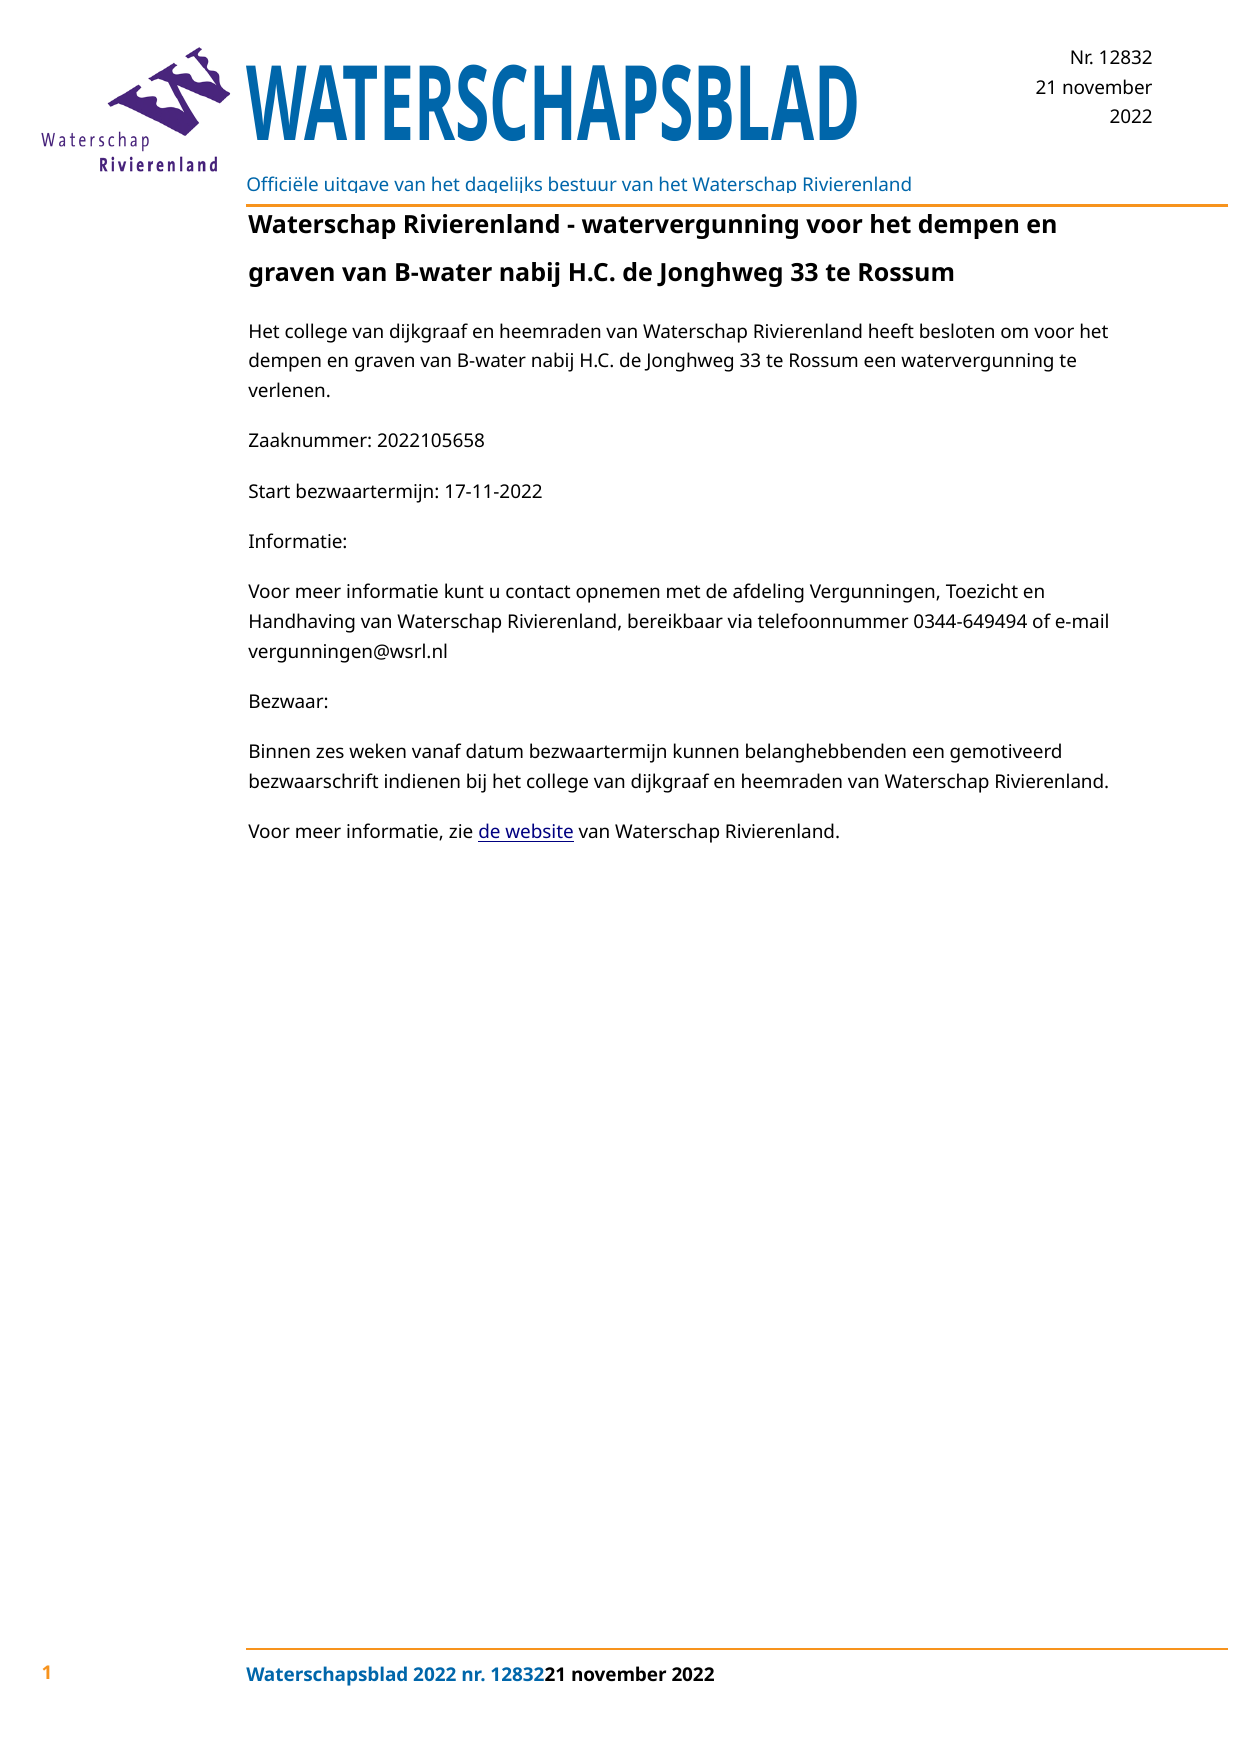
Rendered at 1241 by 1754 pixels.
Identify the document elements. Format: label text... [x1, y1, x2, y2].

text Voor meer informatie, zie de website van Waterschap Rivierenland. [248, 819, 1152, 844]
text Binnen zes weken vanaf datum bezwaartermijn kunnen belanghebbenden een gemotiveerd bezwaarschrift indienen bij het college van dijkgraaf en heemraden van Waterschap Rivierenland. [248, 739, 1152, 794]
text Het college van dijkgraaf en heemraden van Waterschap Rivierenland heeft besloten om voor het dempen en graven van B-water nabij H.C. de Jonghweg 33 te Rossum een watervergunning te verlenen. [248, 318, 1152, 403]
text Voor meer informatie kunt u contact opnemen met de afdeling Vergunningen, Toezicht en Handhaving van Waterschap Rivierenland, bereikbaar via telefoonnummer 0344-649494 of e-mail vergunningen@wsrl.nl [248, 579, 1152, 664]
text Waterschap Rivierenland - watervergunning voor het dempen en graven van B-water nabij H.C. de Jonghweg 33 te Rossum [248, 207, 1152, 288]
picture [41, 47, 231, 172]
text Start bezwaartermijn: 17-11-2022 [248, 478, 1152, 504]
text Bezwaar: [248, 688, 1152, 714]
text Informatie: [248, 528, 1152, 554]
text Zaaknummer: 2022105658 [248, 427, 1152, 453]
